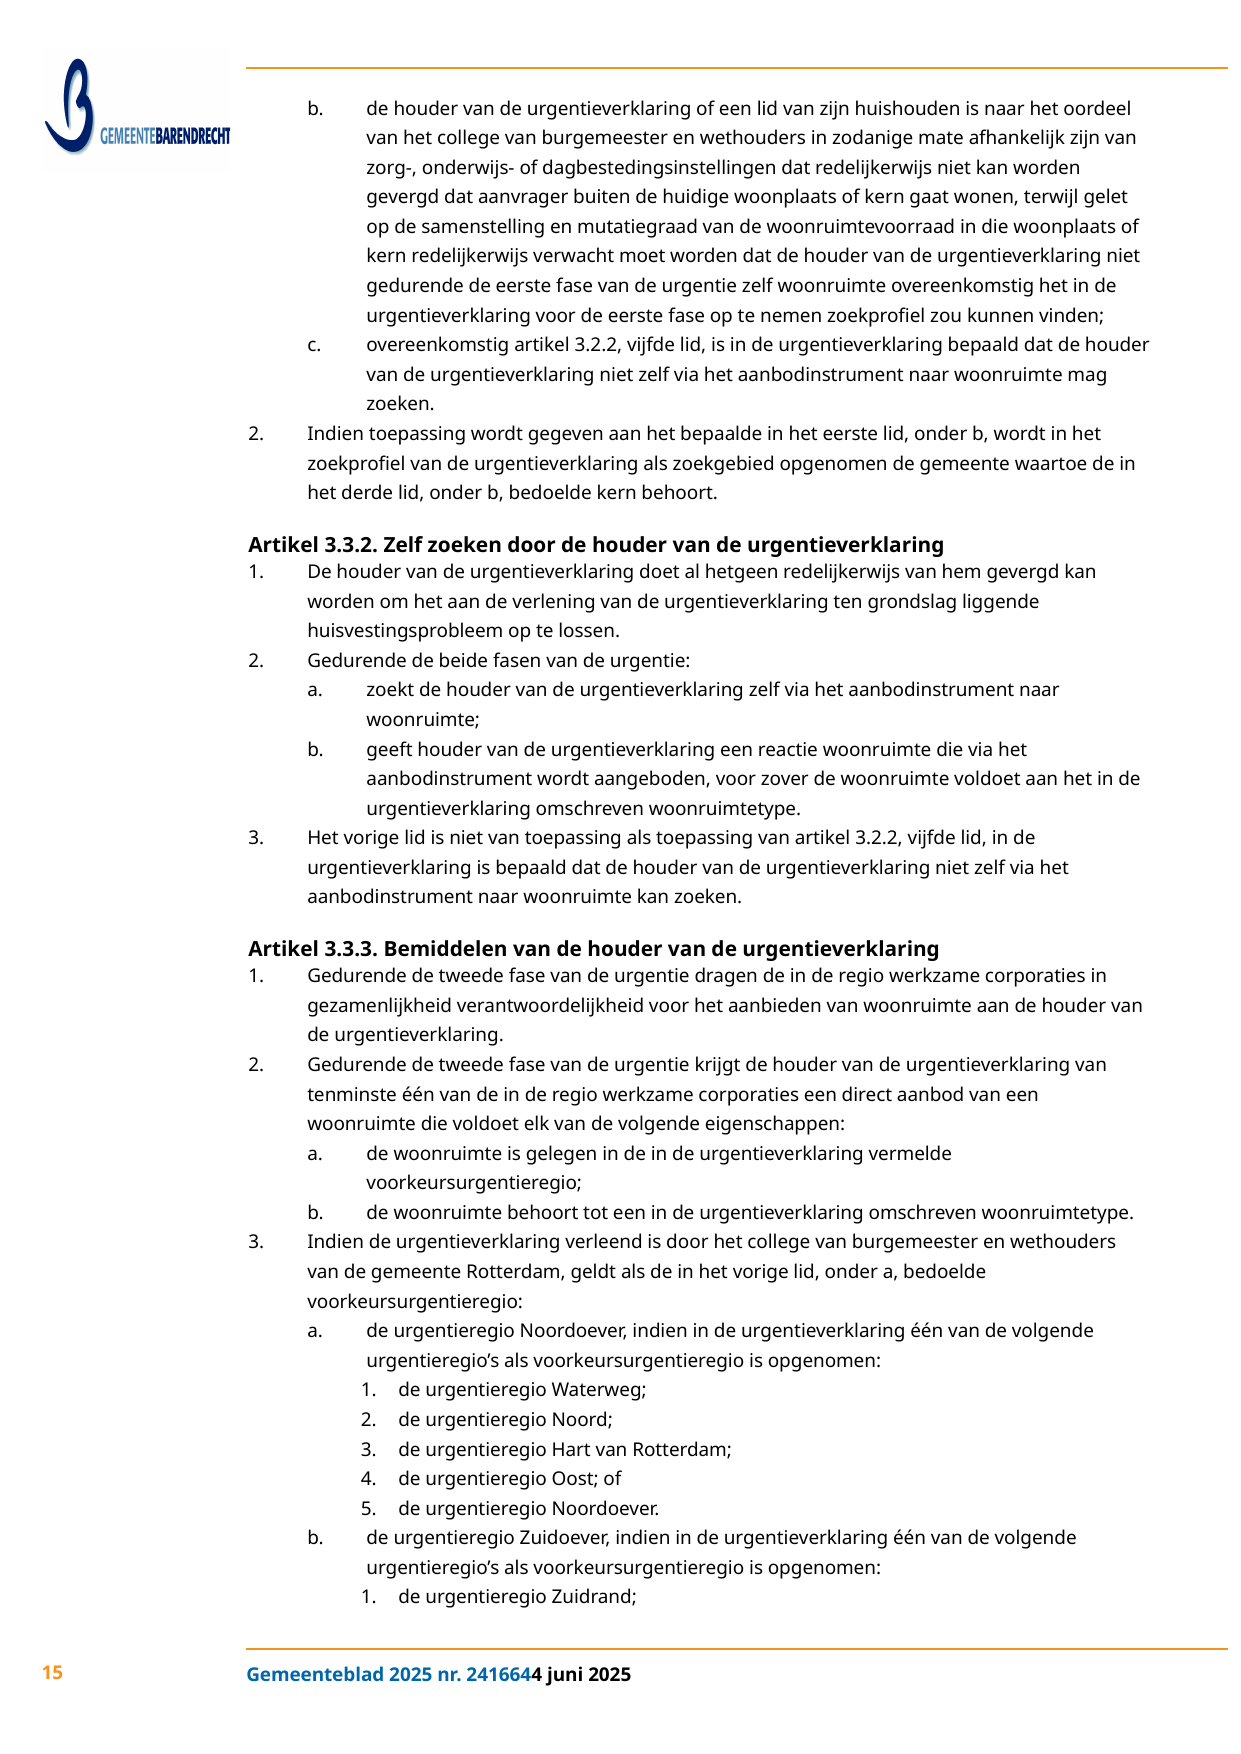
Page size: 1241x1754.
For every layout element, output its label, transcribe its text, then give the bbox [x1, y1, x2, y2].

list overeenkomstig artikel 3.2.2, vijfde lid, is in de urgentieverklaring bepaald dat de houder van de urgentieverklaring niet zelf via het aanbodinstrument naar woonruimte mag zoeken. [307, 331, 1152, 416]
list de urgentieregio Noordoever. [361, 1495, 1152, 1521]
list Indien de urgentieverklaring verleend is door het college van burgemeester en wethouders van de gemeente Rotterdam, geldt als de in het vorige lid, onder a, bedoelde voorkeursurgentieregio: [248, 1229, 1152, 1314]
list Het vorige lid is niet van toepassing als toepassing van artikel 3.2.2, vijfde lid, in de urgentieverklaring is bepaald dat de houder van de urgentieverklaring niet zelf via het aanbodinstrument naar woonruimte kan zoeken. [248, 824, 1152, 909]
list de urgentieregio Noord; [361, 1406, 1152, 1432]
list de urgentieregio Hart van Rotterdam; [361, 1436, 1152, 1462]
list De houder van de urgentieverklaring doet al hetgeen redelijkerwijs van hem gevergd kan worden om het aan de verlening van de urgentieverklaring ten grondslag liggende huisvestingsprobleem op te lossen. [248, 558, 1152, 643]
text Artikel 3.3.2. Zelf zoeken door de houder van de urgentieverklaring [248, 530, 1152, 558]
list zoekt de houder van de urgentieverklaring zelf via het aanbodinstrument naar woonruimte; [307, 677, 1152, 732]
text Artikel 3.3.3. Bemiddelen van de houder van de urgentieverklaring [248, 934, 1152, 962]
list de woonruimte behoort tot een in de urgentieverklaring omschreven woonruimtetype. [307, 1199, 1152, 1225]
list Indien toepassing wordt gegeven aan het bepaalde in het eerste lid, onder b, wordt in het zoekprofiel van de urgentieverklaring als zoekgebied opgenomen de gemeente waartoe de in het derde lid, onder b, bedoelde kern behoort. [248, 420, 1152, 505]
list geeft houder van de urgentieverklaring een reactie woonruimte die via het aanbodinstrument wordt aangeboden, voor zover de woonruimte voldoet aan het in de urgentieverklaring omschreven woonruimtetype. [307, 736, 1152, 821]
picture [41, 47, 231, 172]
list de urgentieregio Zuidrand; [361, 1584, 1152, 1609]
list de urgentieregio Waterweg; [361, 1377, 1152, 1402]
list de urgentieregio Oost; of [361, 1465, 1152, 1491]
list Gedurende de beide fasen van de urgentie: [248, 647, 1152, 673]
list Gedurende de tweede fase van de urgentie dragen de in de regio werkzame corporaties in gezamenlijkheid verantwoordelijkheid voor het aanbieden van woonruimte aan de houder van de urgentieverklaring. [248, 962, 1152, 1047]
list de houder van de urgentieverklaring of een lid van zijn huishouden is naar het oordeel van het college van burgemeester en wethouders in zodanige mate afhankelijk zijn van zorg-, onderwijs- of dagbestedingsinstellingen dat redelijkerwijs niet kan worden gevergd dat aanvrager buiten de huidige woonplaats of kern gaat wonen, terwijl gelet op de samenstelling en mutatiegraad van de woonruimtevoorraad in die woonplaats of kern redelijkerwijs verwacht moet worden dat de houder van de urgentieverklaring niet gedurende de eerste fase van de urgentie zelf woonruimte overeenkomstig het in de urgentieverklaring voor de eerste fase op te nemen zoekprofiel zou kunnen vinden; [307, 95, 1152, 328]
list de woonruimte is gelegen in de in de urgentieverklaring vermelde voorkeursurgentieregio; [307, 1140, 1152, 1195]
list Gedurende de tweede fase van de urgentie krijgt de houder van de urgentieverklaring van tenminste één van de in de regio werkzame corporaties een direct aanbod van een woonruimte die voldoet elk van de volgende eigenschappen: [248, 1051, 1152, 1136]
list de urgentieregio Zuidoever, indien in de urgentieverklaring één van de volgende urgentieregio’s als voorkeursurgentieregio is opgenomen: [307, 1524, 1152, 1580]
list de urgentieregio Noordoever, indien in de urgentieverklaring één van de volgende urgentieregio’s als voorkeursurgentieregio is opgenomen: [307, 1317, 1152, 1373]
